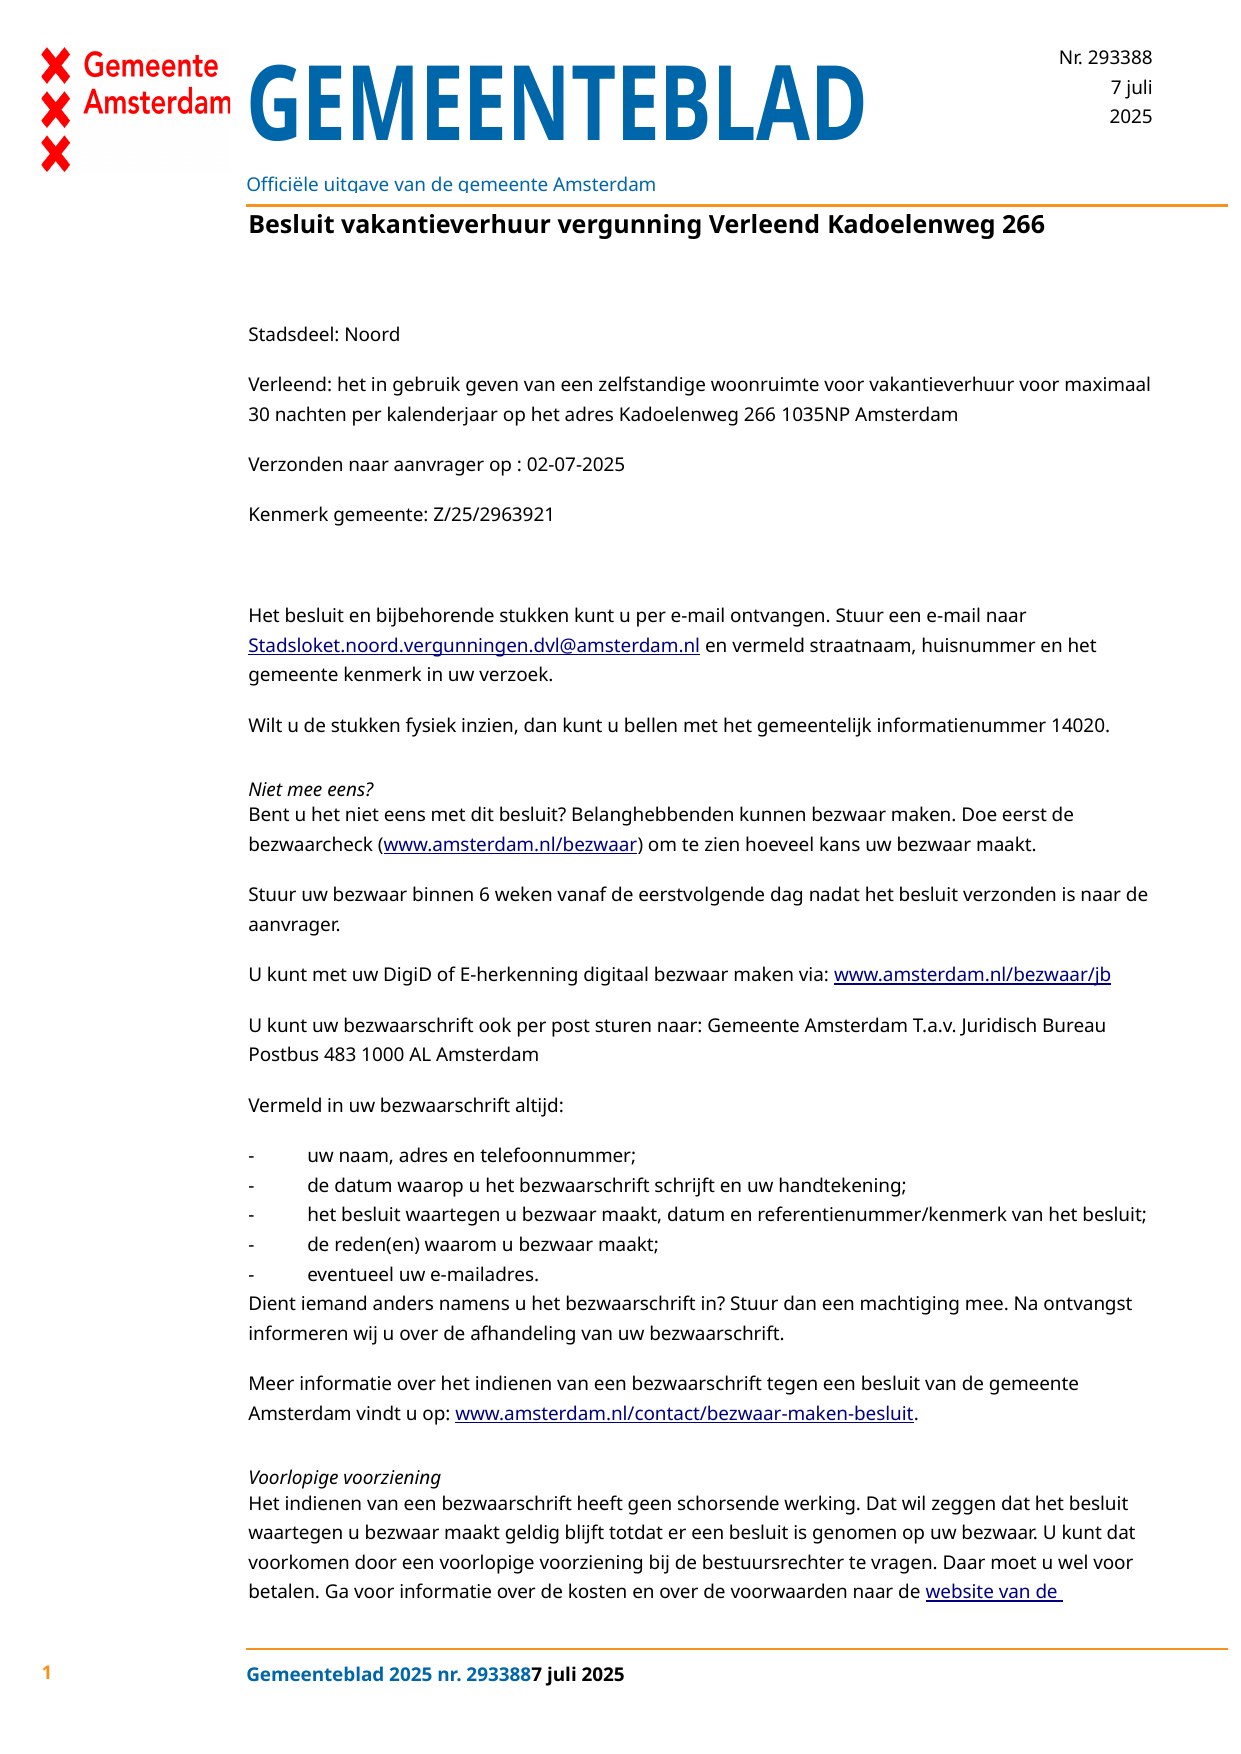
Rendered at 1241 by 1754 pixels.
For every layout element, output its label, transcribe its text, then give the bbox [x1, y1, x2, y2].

text Stadsdeel: Noord [248, 321, 1152, 346]
text Het indienen van een bezwaarschrift heeft geen schorsende werking. Dat wil zeggen dat het besluit waartegen u bezwaar maakt geldig blijft totdat er een besluit is genomen op uw bezwaar. U kunt dat voorkomen door een voorlopige voorziening bij de bestuursrechter te vragen. Daar moet u wel voor betalen. Ga voor informatie over de kosten en over de voorwaarden naar de website van de [248, 1490, 1152, 1604]
text Niet mee eens? [248, 776, 1152, 802]
text Dient iemand anders namens u het bezwaarschrift in? Stuur dan een machtiging mee. Na ontvangst informeren wij u over de afhandeling van uw bezwaarschrift. [248, 1290, 1152, 1346]
text U kunt uw bezwaarschrift ook per post sturen naar: Gemeente Amsterdam T.a.v. Juridisch Bureau Postbus 483 1000 AL Amsterdam [248, 1012, 1152, 1067]
text Verzonden naar aanvrager op : 02-07-2025 [248, 451, 1152, 477]
picture [41, 47, 231, 172]
list de reden(en) waarom u bezwaar maakt; [248, 1231, 1152, 1257]
text U kunt met uw DigiD of E-herkenning digitaal bezwaar maken via: www.amsterdam.nl/bezwaar/jb [248, 962, 1152, 987]
text Vermeld in uw bezwaarschrift altijd: [248, 1092, 1152, 1118]
text Meer informatie over het indienen van een bezwaarschrift tegen een besluit van de gemeente Amsterdam vindt u op: www.amsterdam.nl/contact/bezwaar-maken-besluit. [248, 1370, 1152, 1426]
list het besluit waartegen u bezwaar maakt, datum en referentienummer/kenmerk van het besluit; [248, 1202, 1152, 1227]
text Besluit vakantieverhuur vergunning Verleend Kadoelenweg 266 [248, 207, 1152, 241]
text Bent u het niet eens met dit besluit? Belanghebbenden kunnen bezwaar maken. Doe eerst de bezwaarcheck (www.amsterdam.nl/bezwaar) om te zien hoeveel kans uw bezwaar maakt. [248, 802, 1152, 857]
list uw naam, adres en telefoonnummer; [248, 1142, 1152, 1168]
list de datum waarop u het bezwaarschrift schrijft en uw handtekening; [248, 1172, 1152, 1198]
list eventueel uw e-mailadres. [248, 1261, 1152, 1287]
text Stuur uw bezwaar binnen 6 weken vanaf de eerstvolgende dag nadat het besluit verzonden is naar de aanvrager. [248, 882, 1152, 937]
text Kenmerk gemeente: Z/25/2963921 [248, 502, 1152, 527]
text Verleend: het in gebruik geven van een zelfstandige woonruimte voor vakantieverhuur voor maximaal 30 nachten per kalenderjaar op het adres Kadoelenweg 266 1035NP Amsterdam [248, 371, 1152, 426]
text Wilt u de stukken fysiek inzien, dan kunt u bellen met het gemeentelijk informatienummer 14020. [248, 712, 1152, 738]
text Het besluit en bijbehorende stukken kunt u per e-mail ontvangen. Stuur een e-mail naar Stadsloket.noord.vergunningen.dvl@amsterdam.nl en vermeld straatnaam, huisnummer en het gemeente kenmerk in uw verzoek. [248, 602, 1152, 687]
text Voorlopige voorziening [248, 1464, 1152, 1490]
